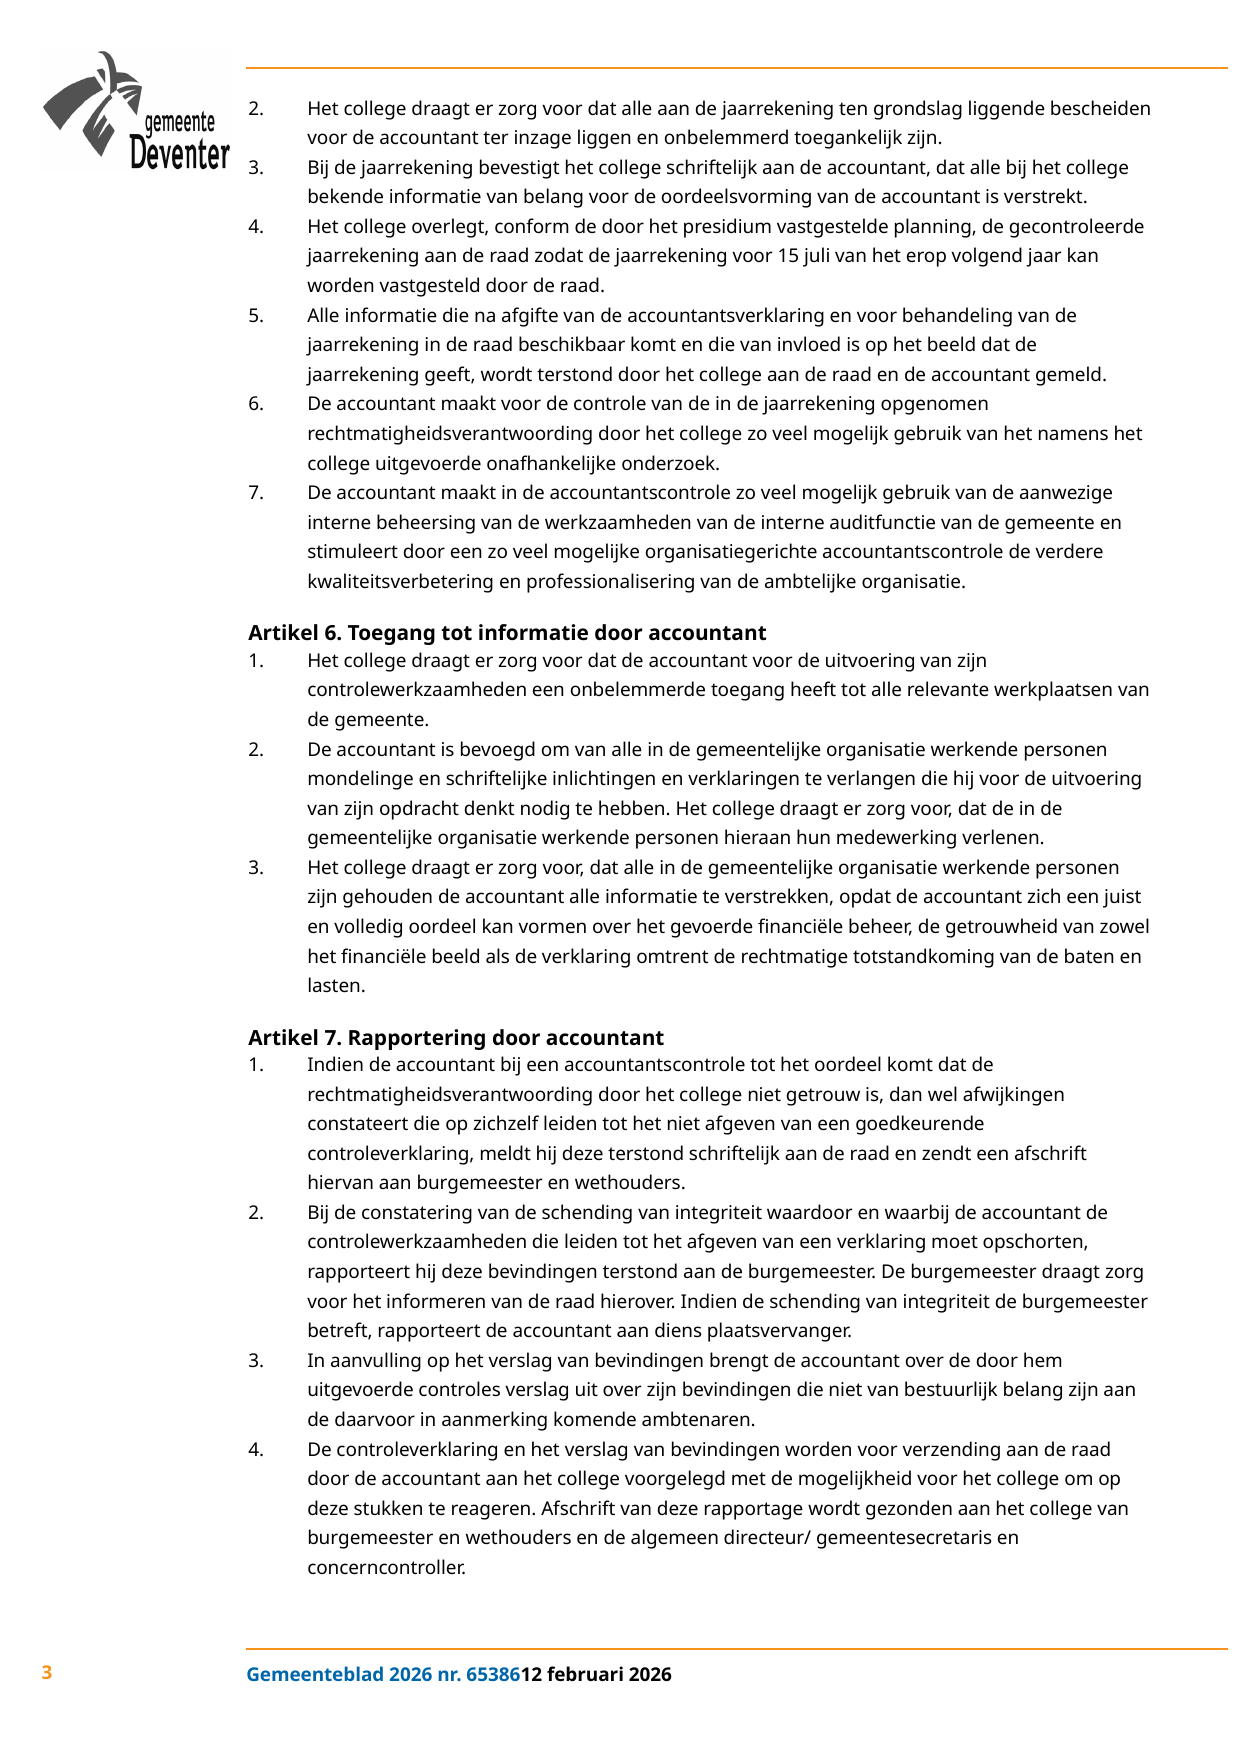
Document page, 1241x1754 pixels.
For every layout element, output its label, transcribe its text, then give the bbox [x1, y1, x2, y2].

list Het college draagt er zorg voor dat alle aan de jaarrekening ten grondslag liggende bescheiden voor de accountant ter inzage liggen en onbelemmerd toegankelijk zijn. [248, 95, 1152, 150]
list Het college draagt er zorg voor dat de accountant voor de uitvoering van zijn controlewerkzaamheden een onbelemmerde toegang heeft tot alle relevante werkplaatsen van de gemeente. [248, 647, 1152, 732]
list Het college overlegt, conform de door het presidium vastgestelde planning, de gecontroleerde jaarrekening aan de raad zodat de jaarrekening voor 15 juli van het erop volgend jaar kan worden vastgesteld door de raad. [248, 213, 1152, 298]
text Artikel 6. Toegang tot informatie door accountant [248, 618, 1152, 647]
list Bij de jaarrekening bevestigt het college schriftelijk aan de accountant, dat alle bij het college bekende informatie van belang voor de oordeelsvorming van de accountant is verstrekt. [248, 154, 1152, 209]
list De controleverklaring en het verslag van bevindingen worden voor verzending aan de raad door de accountant aan het college voorgelegd met de mogelijkheid voor het college om op deze stukken te reageren. Afschrift van deze rapportage wordt gezonden aan het college van burgemeester en wethouders en de algemeen directeur/ gemeentesecretaris en concerncontroller. [248, 1436, 1152, 1580]
list Alle informatie die na afgifte van de accountantsverklaring en voor behandeling van de jaarrekening in de raad beschikbaar komt en die van invloed is op het beeld dat de jaarrekening geeft, wordt terstond door het college aan de raad en de accountant gemeld. [248, 302, 1152, 387]
list De accountant maakt voor de controle van de in de jaarrekening opgenomen rechtmatigheidsverantwoording door het college zo veel mogelijk gebruik van het namens het college uitgevoerde onafhankelijke onderzoek. [248, 391, 1152, 476]
list De accountant is bevoegd om van alle in de gemeentelijke organisatie werkende personen mondelinge en schriftelijke inlichtingen en verklaringen te verlangen die hij voor de uitvoering van zijn opdracht denkt nodig te hebben. Het college draagt er zorg voor, dat de in de gemeentelijke organisatie werkende personen hieraan hun medewerking verlenen. [248, 736, 1152, 850]
list Bij de constatering van de schending van integriteit waardoor en waarbij de accountant de controlewerkzaamheden die leiden tot het afgeven van een verklaring moet opschorten, rapporteert hij deze bevindingen terstond aan de burgemeester. De burgemeester draagt zorg voor het informeren van de raad hierover. Indien de schending van integriteit de burgemeester betreft, rapporteert de accountant aan diens plaatsvervanger. [248, 1199, 1152, 1343]
list In aanvulling op het verslag van bevindingen brengt de accountant over de door hem uitgevoerde controles verslag uit over zijn bevindingen die niet van bestuurlijk belang zijn aan de daarvoor in aanmerking komende ambtenaren. [248, 1347, 1152, 1432]
text Artikel 7. Rapportering door accountant [248, 1023, 1152, 1051]
list Het college draagt er zorg voor, dat alle in de gemeentelijke organisatie werkende personen zijn gehouden de accountant alle informatie te verstrekken, opdat de accountant zich een juist en volledig oordeel kan vormen over het gevoerde financiële beheer, de getrouwheid van zowel het financiële beeld als de verklaring omtrent de rechtmatige totstandkoming van de baten en lasten. [248, 854, 1152, 998]
picture [41, 47, 231, 172]
list Indien de accountant bij een accountantscontrole tot het oordeel komt dat de rechtmatigheidsverantwoording door het college niet getrouw is, dan wel afwijkingen constateert die op zichzelf leiden tot het niet afgeven van een goedkeurende controleverklaring, meldt hij deze terstond schriftelijk aan de raad en zendt een afschrift hiervan aan burgemeester en wethouders. [248, 1051, 1152, 1195]
list De accountant maakt in de accountantscontrole zo veel mogelijk gebruik van de aanwezige interne beheersing van de werkzaamheden van de interne auditfunctie van de gemeente en stimuleert door een zo veel mogelijke organisatiegerichte accountantscontrole de verdere kwaliteitsverbetering en professionalisering van de ambtelijke organisatie. [248, 479, 1152, 594]
